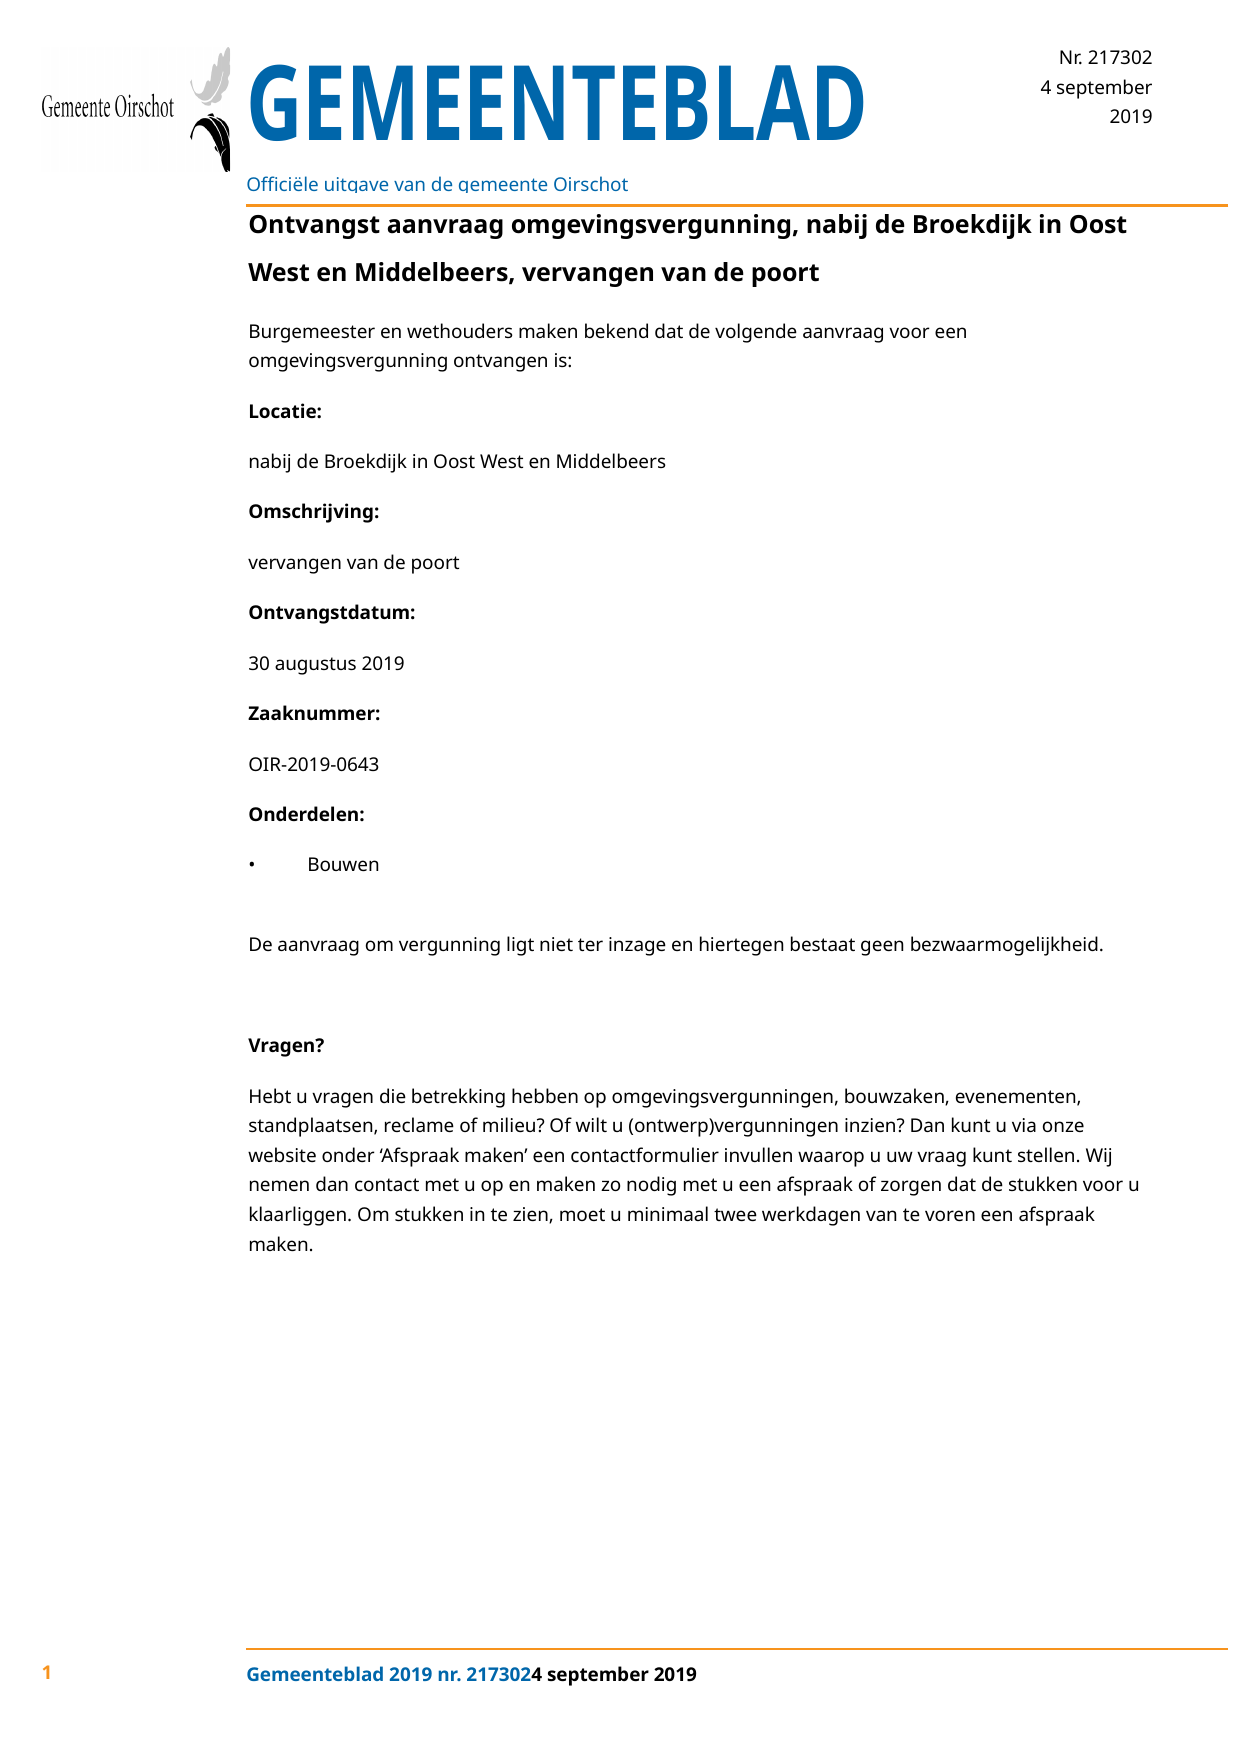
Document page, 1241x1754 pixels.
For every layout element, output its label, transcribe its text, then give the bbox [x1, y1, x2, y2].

text vervangen van de poort [248, 549, 1152, 575]
text Locatie: [248, 398, 1152, 424]
list Bouwen [248, 852, 1152, 877]
text nabij de Broekdijk in Oost West en Middelbeers [248, 448, 1152, 474]
text Onderdelen: [248, 801, 1152, 827]
text Omschrijving: [248, 499, 1152, 524]
text Burgemeester en wethouders maken bekend dat de volgende aanvraag voor een omgevingsvergunning ontvangen is: [248, 318, 1152, 373]
text Ontvangstdatum: [248, 599, 1152, 625]
text De aanvraag om vergunning ligt niet ter inzage en hiertegen bestaat geen bezwaarmogelijkheid. [248, 932, 1152, 957]
text Ontvangst aanvraag omgevingsvergunning, nabij de Broekdijk in Oost West en Middelbeers, vervangen van de poort [248, 207, 1152, 288]
picture [41, 47, 231, 172]
text Zaaknummer: [248, 700, 1152, 726]
text 30 augustus 2019 [248, 650, 1152, 676]
text OIR-2019-0643 [248, 751, 1152, 777]
text Hebt u vragen die betrekking hebben op omgevingsvergunningen, bouwzaken, evenementen, standplaatsen, reclame of milieu? Of wilt u (ontwerp)vergunningen inzien? Dan kunt u via onze website onder ‘Afspraak maken’ een contactformulier invullen waarop u uw vraag kunt stellen. Wij nemen dan contact met u op en maken zo nodig met u een afspraak of zorgen dat de stukken voor u klaarliggen. Om stukken in te zien, moet u minimaal twee werkdagen van te voren een afspraak maken. [248, 1083, 1152, 1257]
text Vragen? [248, 1032, 1152, 1058]
